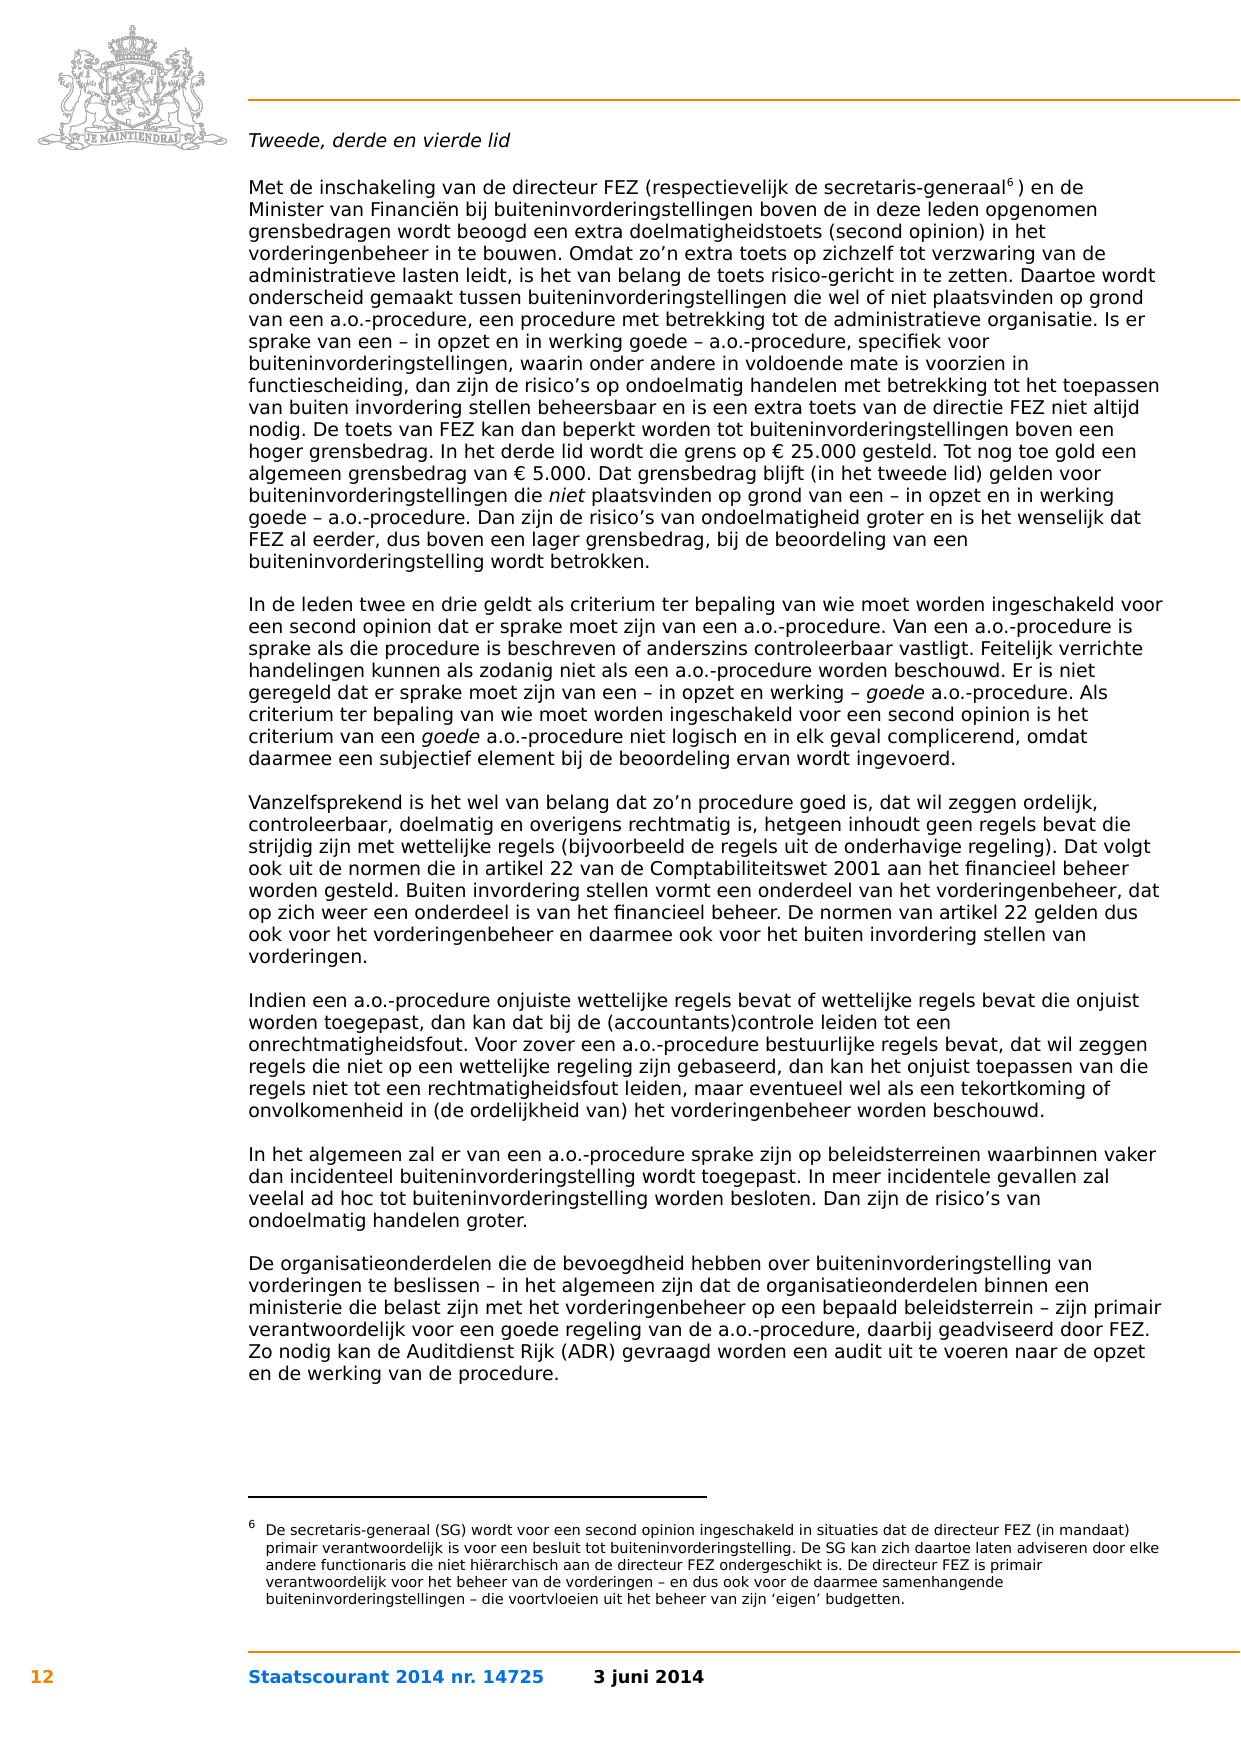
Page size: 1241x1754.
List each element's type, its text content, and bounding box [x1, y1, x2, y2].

text De secretaris-generaal (SG) wordt voor een second opinion ingeschakeld in situaties dat de directeur FEZ (in mandaat) primair verantwoordelijk is voor een besluit tot buiteninvorderingstelling. De SG kan zich daartoe laten adviseren door elke andere functionaris die niet hiërarchisch aan de directeur FEZ ondergeschikt is. De directeur FEZ is primair verantwoordelijk voor het beheer van de vorderingen – en dus ook voor de daarmee samenhangende buiteninvorderingstellingen – die voortvloeien uit het beheer van zijn ‘eigen’ budgetten. [248, 1518, 1163, 1608]
text De organisatieonderdelen die de bevoegdheid hebben over buiteninvorderingstelling van vorderingen te beslissen – in het algemeen zijn dat de organisatieonderdelen binnen een ministerie die belast zijn met het vorderingenbeheer op een bepaald beleidsterrein – zijn primair verantwoordelijk voor een goede regeling van de a.o.-procedure, daarbij geadviseerd door FEZ. Zo nodig kan de Auditdienst Rijk (ADR) gevraagd worden een audit uit te voeren naar de opzet en de werking van de procedure. [248, 1253, 1163, 1385]
text In het algemeen zal er van een a.o.-procedure sprake zijn op beleidsterreinen waarbinnen vaker dan incidenteel buiteninvorderingstelling wordt toegepast. In meer incidentele gevallen zal veelal ad hoc tot buiteninvorderingstelling worden besloten. Dan zijn de risico’s van ondoelmatig handelen groter. [248, 1143, 1163, 1231]
text Vanzelfsprekend is het wel van belang dat zo’n procedure goed is, dat wil zeggen ordelijk, controleerbaar, doelmatig en overigens rechtmatig is, hetgeen inhoudt geen regels bevat die strijdig zijn met wettelijke regels (bijvoorbeeld de regels uit de onderhavige regeling). Dat volgt ook uit de normen die in artikel 22 van de Comptabiliteitswet 2001 aan het financieel beheer worden gesteld. Buiten invordering stellen vormt een onderdeel van het vorderingenbeheer, dat op zich weer een onderdeel is van het financieel beheer. De normen van artikel 22 gelden dus ook voor het vorderingenbeheer en daarmee ook voor het buiten invordering stellen van vorderingen. [248, 792, 1163, 968]
text Met de inschakeling van de directeur FEZ (respectievelijk de secretaris-generaal) en de Minister van Financiën bij buiteninvorderingstellingen boven de in deze leden opgenomen grensbedragen wordt beoogd een extra doelmatigheidstoets (second opinion) in het vorderingenbeheer in te bouwen. Omdat zo’n extra toets op zichzelf tot verzwaring van de administratieve lasten leidt, is het van belang de toets risico-gericht in te zetten. Daartoe wordt onderscheid gemaakt tussen buiteninvorderingstellingen die wel of niet plaatsvinden op grond van een a.o.-procedure, een procedure met betrekking tot de administratieve organisatie. Is er sprake van een – in opzet en in werking goede – a.o.-procedure, specifiek voor buiteninvorderingstellingen, waarin onder andere in voldoende mate is voorzien in functiescheiding, dan zijn de risico’s op ondoelmatig handelen met betrekking tot het toepassen van buiten invordering stellen beheersbaar en is een extra toets van de directie FEZ niet altijd nodig. De toets van FEZ kan dan beperkt worden tot buiteninvorderingstellingen boven een hoger grensbedrag. In het derde lid wordt die grens op € 25.000 gesteld. Tot nog toe gold een algemeen grensbedrag van € 5.000. Dat grensbedrag blijft (in het tweede lid) gelden voor buiteninvorderingstellingen die niet plaatsvinden op grond van een – in opzet en in werking goede – a.o.-procedure. Dan zijn de risico’s van ondoelmatigheid groter en is het wenselijk dat FEZ al eerder, dus boven een lager grensbedrag, bij de beoordeling van een buiteninvorderingstelling wordt betrokken. [248, 177, 1163, 572]
text Indien een a.o.-procedure onjuiste wettelijke regels bevat of wettelijke regels bevat die onjuist worden toegepast, dan kan dat bij de (accountants)controle leiden tot een onrechtmatigheidsfout. Voor zover een a.o.-procedure bestuurlijke regels bevat, dat wil zeggen regels die niet op een wettelijke regeling zijn gebaseerd, dan kan het onjuist toepassen van die regels niet tot een rechtmatigheidsfout leiden, maar eventueel wel als een tekortkoming of onvolkomenheid in (de ordelijkheid van) het vorderingenbeheer worden beschouwd. [248, 990, 1163, 1122]
subtitle Tweede, derde en vierde lid [248, 130, 1163, 152]
picture [38, 25, 227, 150]
text In de leden twee en drie geldt als criterium ter bepaling van wie moet worden ingeschakeld voor een second opinion dat er sprake moet zijn van een a.o.-procedure. Van een a.o.-procedure is sprake als die procedure is beschreven of anderszins controleerbaar vastligt. Feitelijk verrichte handelingen kunnen als zodanig niet als een a.o.-procedure worden beschouwd. Er is niet geregeld dat er sprake moet zijn van een – in opzet en werking – goede a.o.-procedure. Als criterium ter bepaling van wie moet worden ingeschakeld voor een second opinion is het criterium van een goede a.o.-procedure niet logisch en in elk geval complicerend, omdat daarmee een subjectief element bij de beoordeling ervan wordt ingevoerd. [248, 594, 1163, 770]
